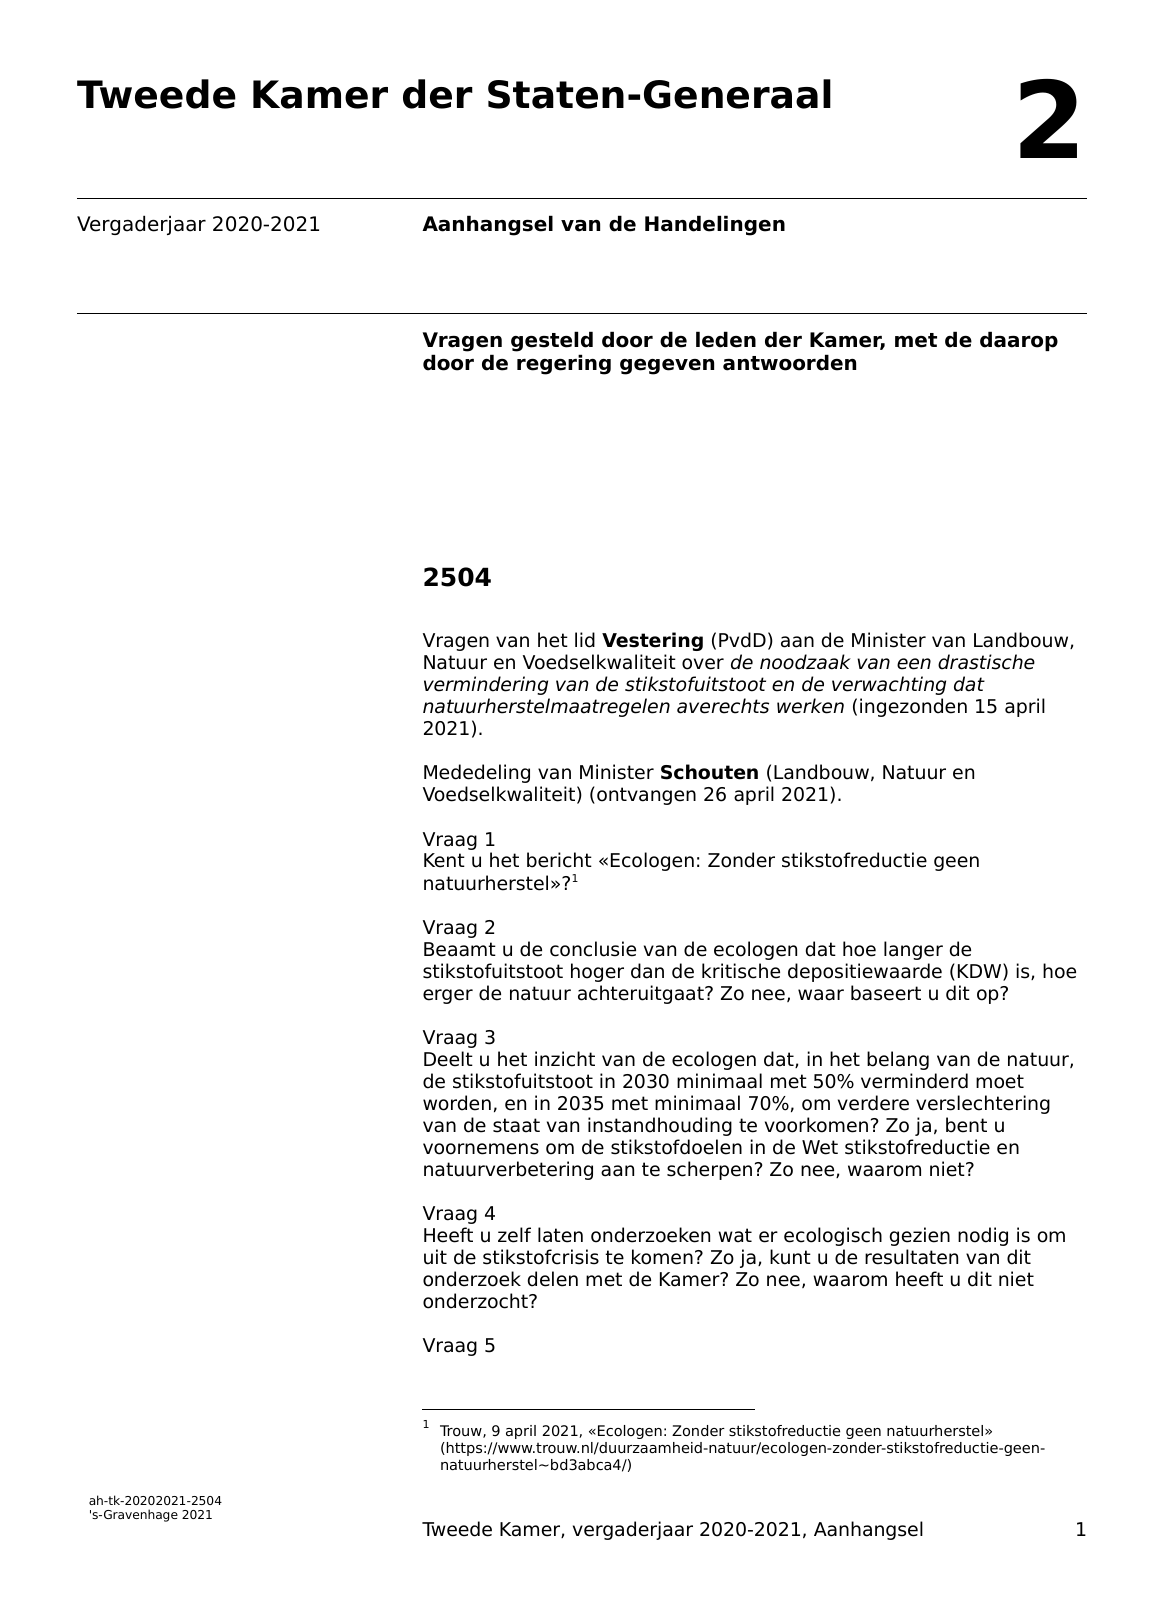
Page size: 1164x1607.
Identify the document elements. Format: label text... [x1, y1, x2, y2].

text Mededeling van Minister Schouten (Landbouw, Natuur en Voedselkwaliteit) (ontvangen 26 april 2021). [422, 762, 1087, 806]
text 2504 [422, 563, 1087, 592]
table_cell Vragen gesteld door de leden der Kamer, met de daarop door de regering gegeven antwoorden [422, 314, 1087, 375]
text Kent u het bericht «Ecologen: Zonder stikstofreductie geen natuurherstel»? [422, 850, 1087, 894]
table_header 2 [886, 59, 1087, 198]
table_cell [77, 314, 422, 375]
text Heeft u zelf laten onderzoeken wat er ecologisch gezien nodig is om uit de stikstofcrisis te komen? Zo ja, kunt u de resultaten van dit onderzoek delen met de Kamer? Zo nee, waarom heeft u dit niet onderzocht? [422, 1225, 1087, 1313]
table_header Tweede Kamer der Staten-Generaal [77, 59, 886, 198]
text ah-tk-20202021-2504 [88, 1494, 323, 1508]
table_cell Aanhangsel van de Handelingen [422, 199, 1087, 313]
text Beaamt u de conclusie van de ecologen dat hoe langer de stikstofuitstoot hoger dan de kritische depositiewaarde (KDW) is, hoe erger de natuur achteruitgaat? Zo nee, waar baseert u dit op? [422, 938, 1087, 1004]
text Trouw, 9 april 2021, «Ecologen: Zonder stikstofreductie geen natuurherstel» (https://www.trouw.nl/duurzaamheid-natuur/ecologen-zonder-stikstofreductie-geen-natuurherstel~bd3abca4/) [422, 1418, 1087, 1474]
text Vragen van het lid Vestering (PvdD) aan de Minister van Landbouw, Natuur en Voedselkwaliteit over de noodzaak van een drastische vermindering van de stikstofuitstoot en de verwachting dat natuurherstelmaatregelen averechts werken (ingezonden 15 april 2021). [422, 630, 1087, 740]
text Vraag 1 [422, 828, 1087, 850]
text Vraag 5 [422, 1335, 1087, 1357]
text Vraag 2 [422, 917, 1087, 938]
text Deelt u het inzicht van de ecologen dat, in het belang van de natuur, de stikstofuitstoot in 2030 minimaal met 50% verminderd moet worden, en in 2035 met minimaal 70%, om verdere verslechtering van de staat van instandhouding te voorkomen? Zo ja, bent u voornemens om de stikstofdoelen in de Wet stikstofreductie en natuurverbetering aan te scherpen? Zo nee, waarom niet? [422, 1049, 1087, 1181]
text 's-Gravenhage 2021 [88, 1508, 323, 1522]
text Vraag 4 [422, 1203, 1087, 1225]
table_cell Vergaderjaar 2020-2021 [77, 199, 422, 313]
text Vraag 3 [422, 1027, 1087, 1049]
